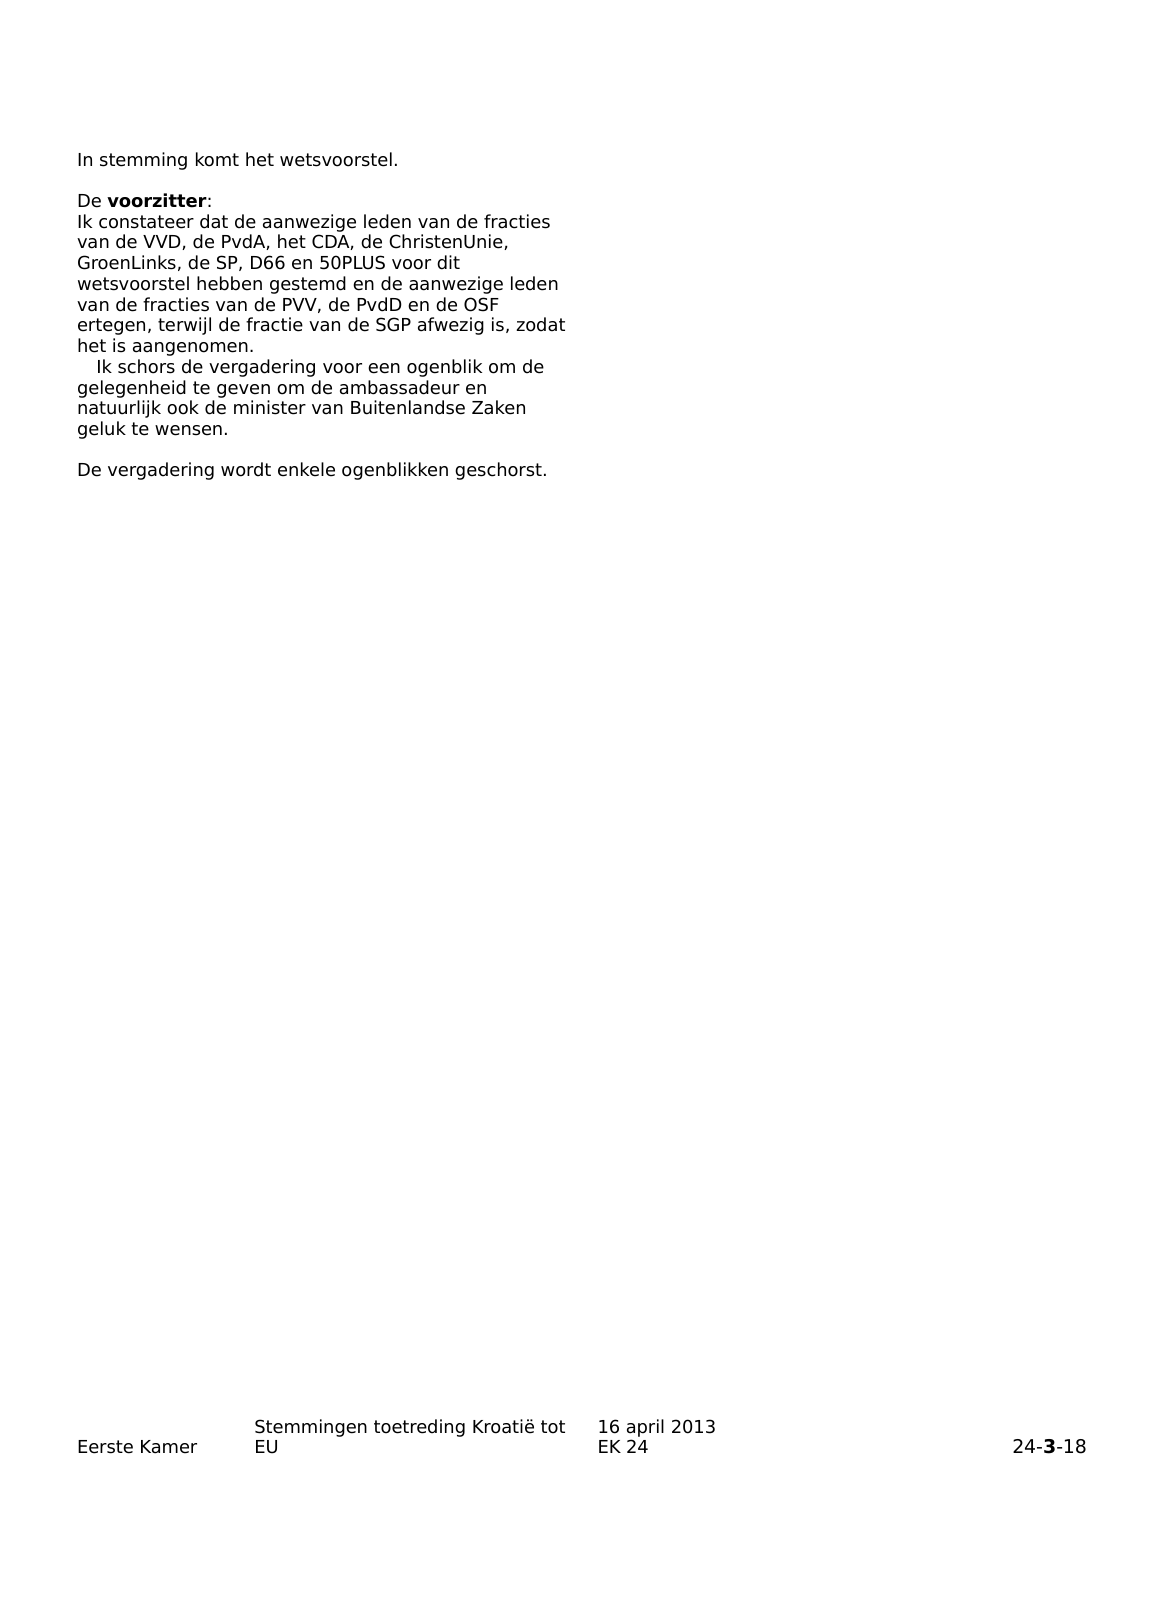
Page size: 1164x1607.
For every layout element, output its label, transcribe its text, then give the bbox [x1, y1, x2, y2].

text De vergadering wordt enkele ogenblikken geschorst. [77, 460, 567, 480]
text In stemming komt het wetsvoorstel. [77, 150, 567, 171]
text De voorzitter: [77, 191, 567, 212]
text Ik schors de vergadering voor een ogenblik om de gelegenheid te geven om de ambassadeur en natuurlijk ook de minister van Buitenlandse Zaken geluk te wensen. [77, 357, 567, 440]
text Ik constateer dat de aanwezige leden van de fracties van de VVD, de PvdA, het CDA, de ChristenUnie, GroenLinks, de SP, D66 en 50PLUS voor dit wetsvoorstel hebben gestemd en de aanwezige leden van de fracties van de PVV, de PvdD en de OSF ertegen, terwijl de fractie van de SGP afwezig is, zodat het is aangenomen. [77, 212, 567, 357]
